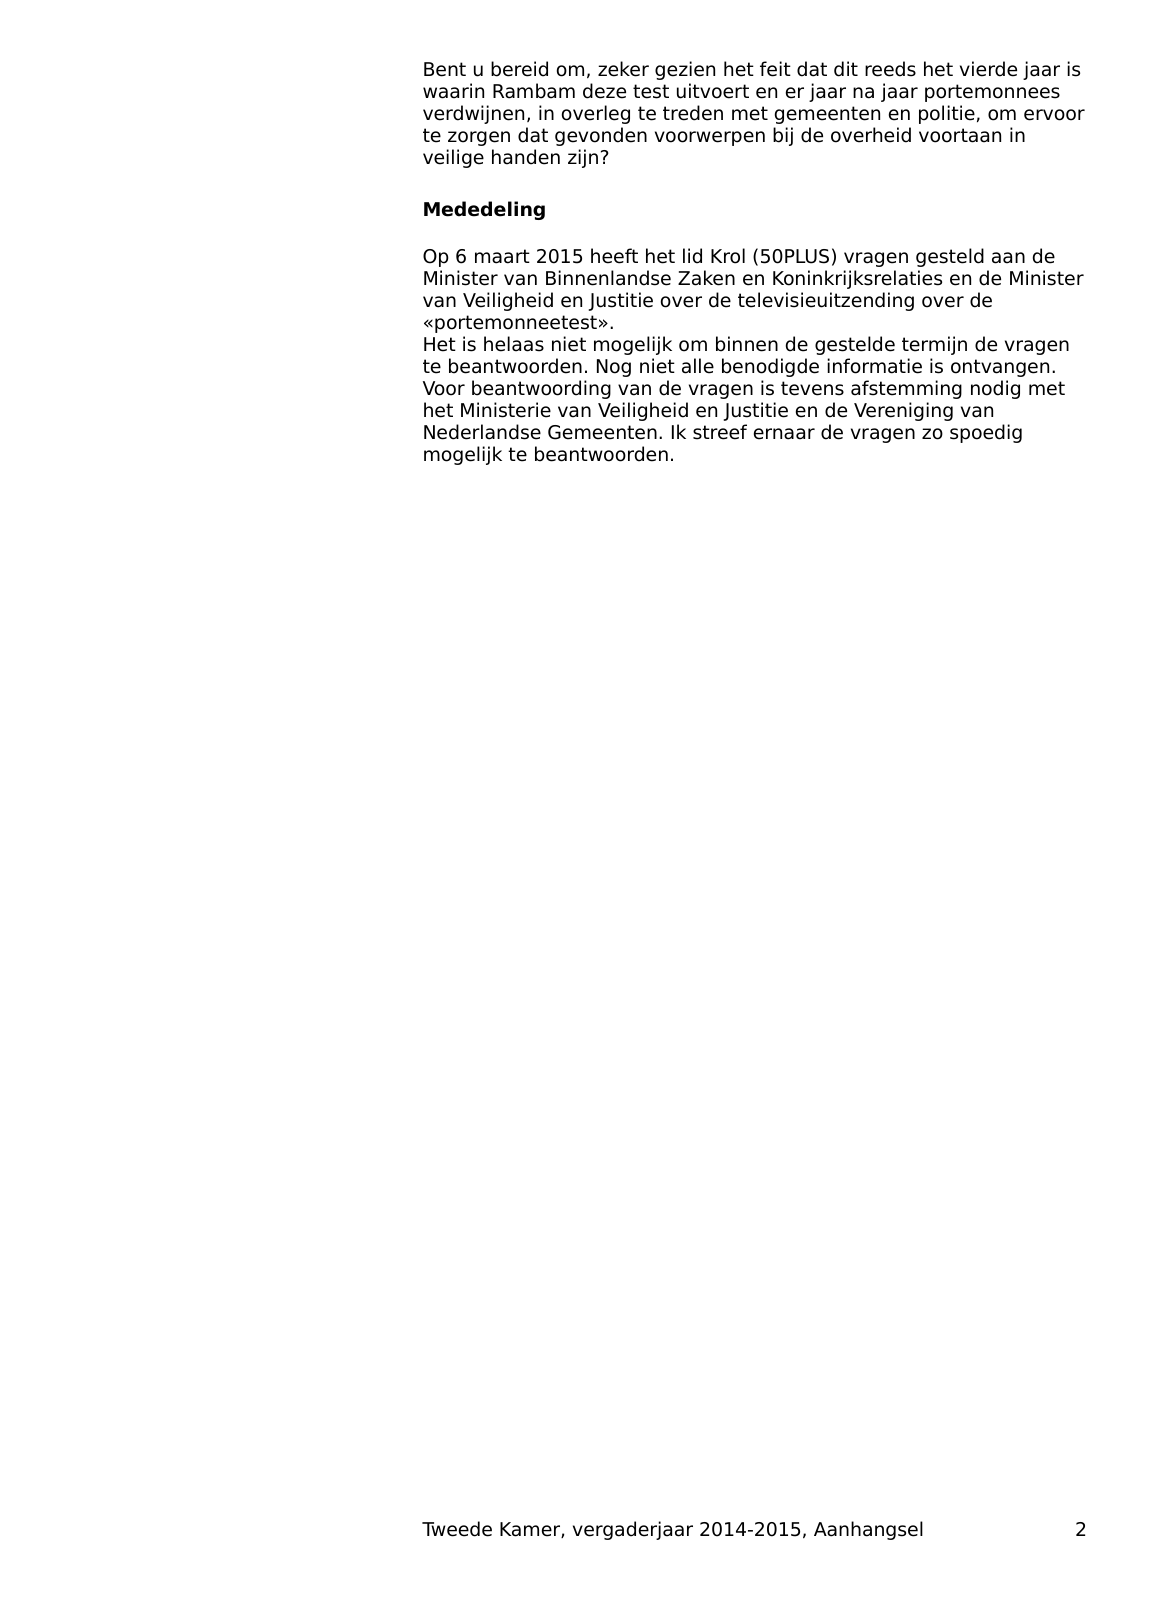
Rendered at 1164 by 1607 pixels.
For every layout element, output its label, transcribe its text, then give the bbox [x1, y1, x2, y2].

text Het is helaas niet mogelijk om binnen de gestelde termijn de vragen te beantwoorden. Nog niet alle benodigde informatie is ontvangen. Voor beantwoording van de vragen is tevens afstemming nodig met het Ministerie van Veiligheid en Justitie en de Vereniging van Nederlandse Gemeenten. Ik streef ernaar de vragen zo spoedig mogelijk te beantwoorden. [422, 334, 1087, 466]
text Bent u bereid om, zeker gezien het feit dat dit reeds het vierde jaar is waarin Rambam deze test uitvoert en er jaar na jaar portemonnees verdwijnen, in overleg te treden met gemeenten en politie, om ervoor te zorgen dat gevonden voorwerpen bij de overheid voortaan in veilige handen zijn? [422, 59, 1087, 169]
subtitle Mededeling [422, 199, 1087, 221]
text Op 6 maart 2015 heeft het lid Krol (50PLUS) vragen gesteld aan de Minister van Binnenlandse Zaken en Koninkrijksrelaties en de Minister van Veiligheid en Justitie over de televisieuitzending over de «portemonneetest». [422, 246, 1087, 334]
